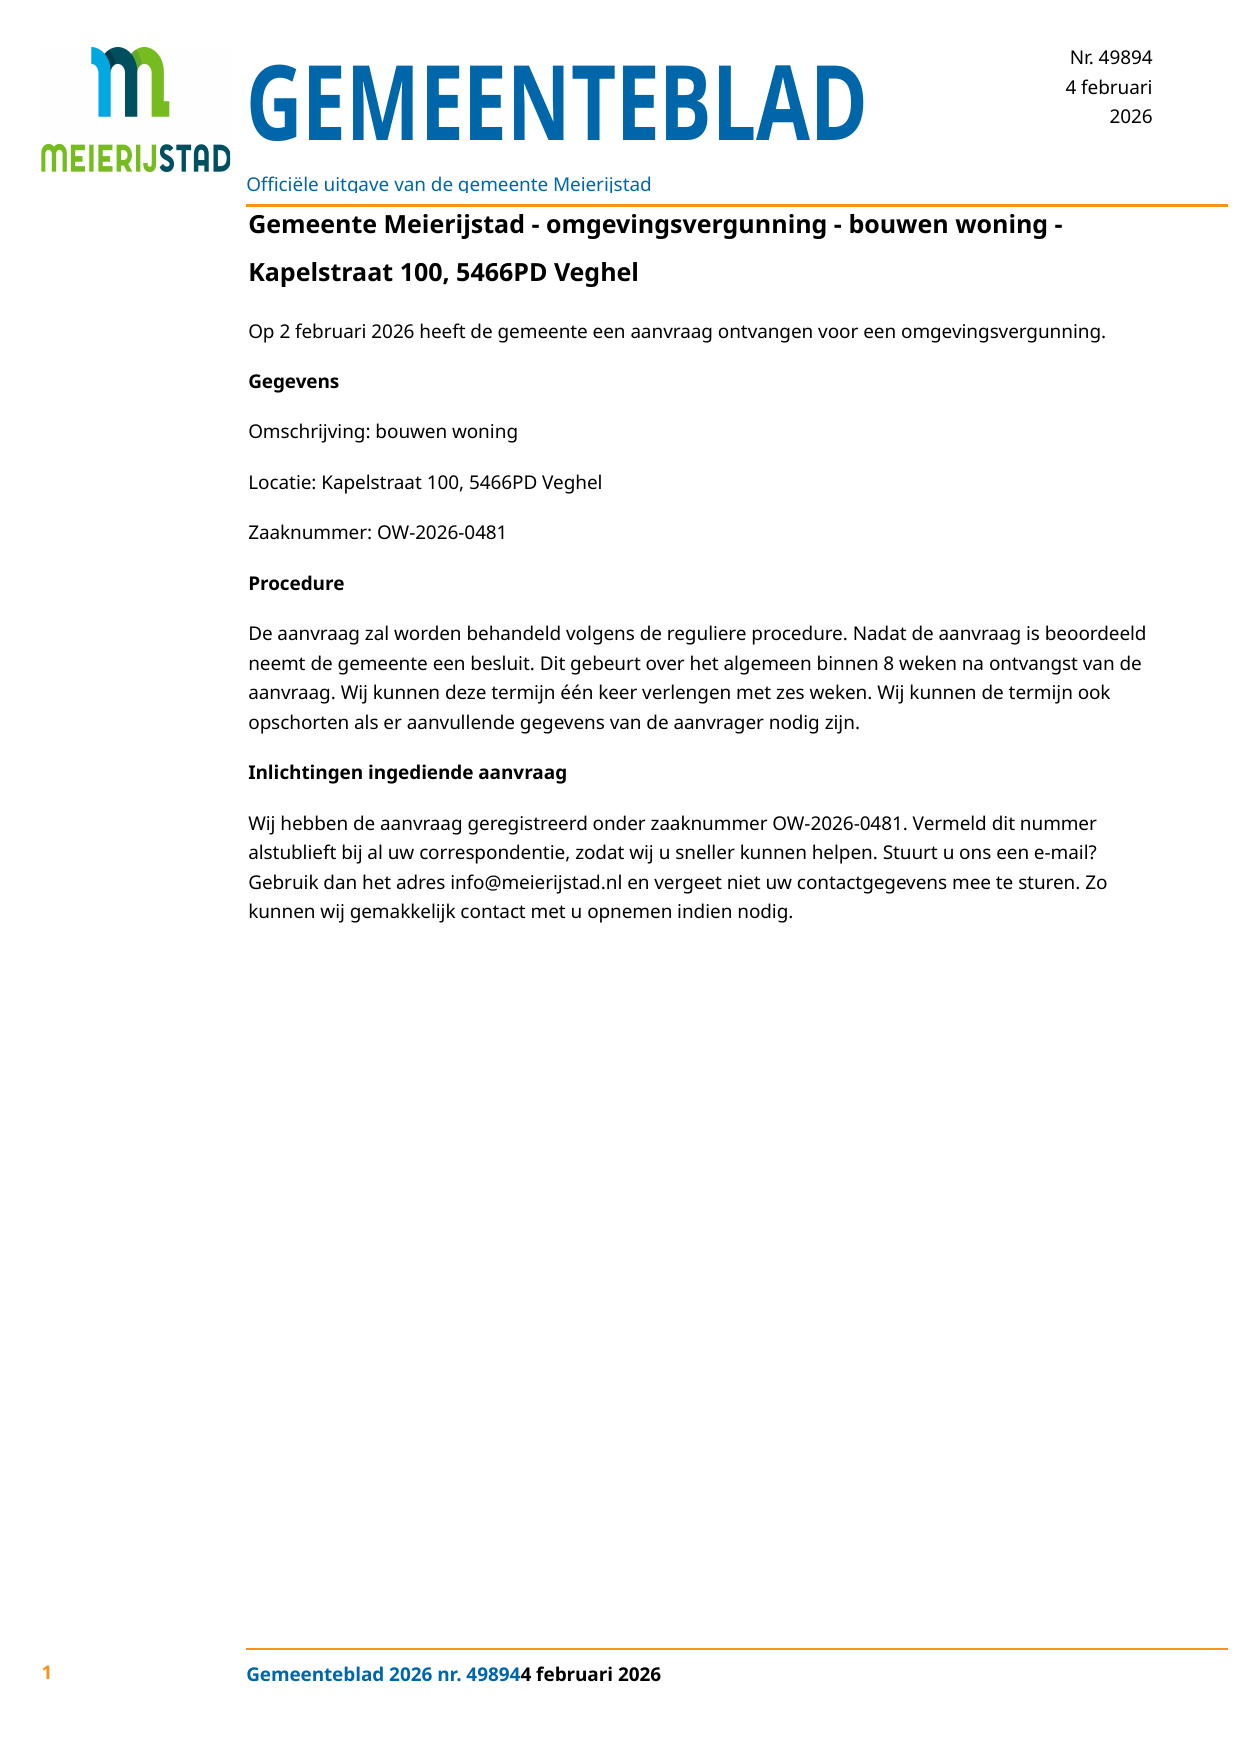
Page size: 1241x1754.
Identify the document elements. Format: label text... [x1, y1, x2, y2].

text Gegevens [248, 368, 1152, 394]
text Omschrijving: bouwen woning [248, 419, 1152, 444]
text Procedure [248, 570, 1152, 596]
text Gemeente Meierijstad - omgevingsvergunning - bouwen woning - Kapelstraat 100, 5466PD Veghel [248, 207, 1152, 288]
text Zaaknummer: OW-2026-0481 [248, 519, 1152, 545]
text Op 2 februari 2026 heeft de gemeente een aanvraag ontvangen voor een omgevingsvergunning. [248, 318, 1152, 344]
text De aanvraag zal worden behandeld volgens de reguliere procedure. Nadat de aanvraag is beoordeeld neemt de gemeente een besluit. Dit gebeurt over het algemeen binnen 8 weken na ontvangst van de aanvraag. Wij kunnen deze termijn één keer verlengen met zes weken. Wij kunnen de termijn ook opschorten als er aanvullende gegevens van de aanvrager nodig zijn. [248, 620, 1152, 735]
picture [41, 47, 231, 172]
text Wij hebben de aanvraag geregistreerd onder zaaknummer OW-2026-0481. Vermeld dit nummer alstublieft bij al uw correspondentie, zodat wij u sneller kunnen helpen. Stuurt u ons een e-mail? Gebruik dan het adres info@meierijstad.nl en vergeet niet uw contactgegevens mee te sturen. Zo kunnen wij gemakkelijk contact met u opnemen indien nodig. [248, 810, 1152, 924]
text Inlichtingen ingediende aanvraag [248, 759, 1152, 785]
text Locatie: Kapelstraat 100, 5466PD Veghel [248, 469, 1152, 495]
